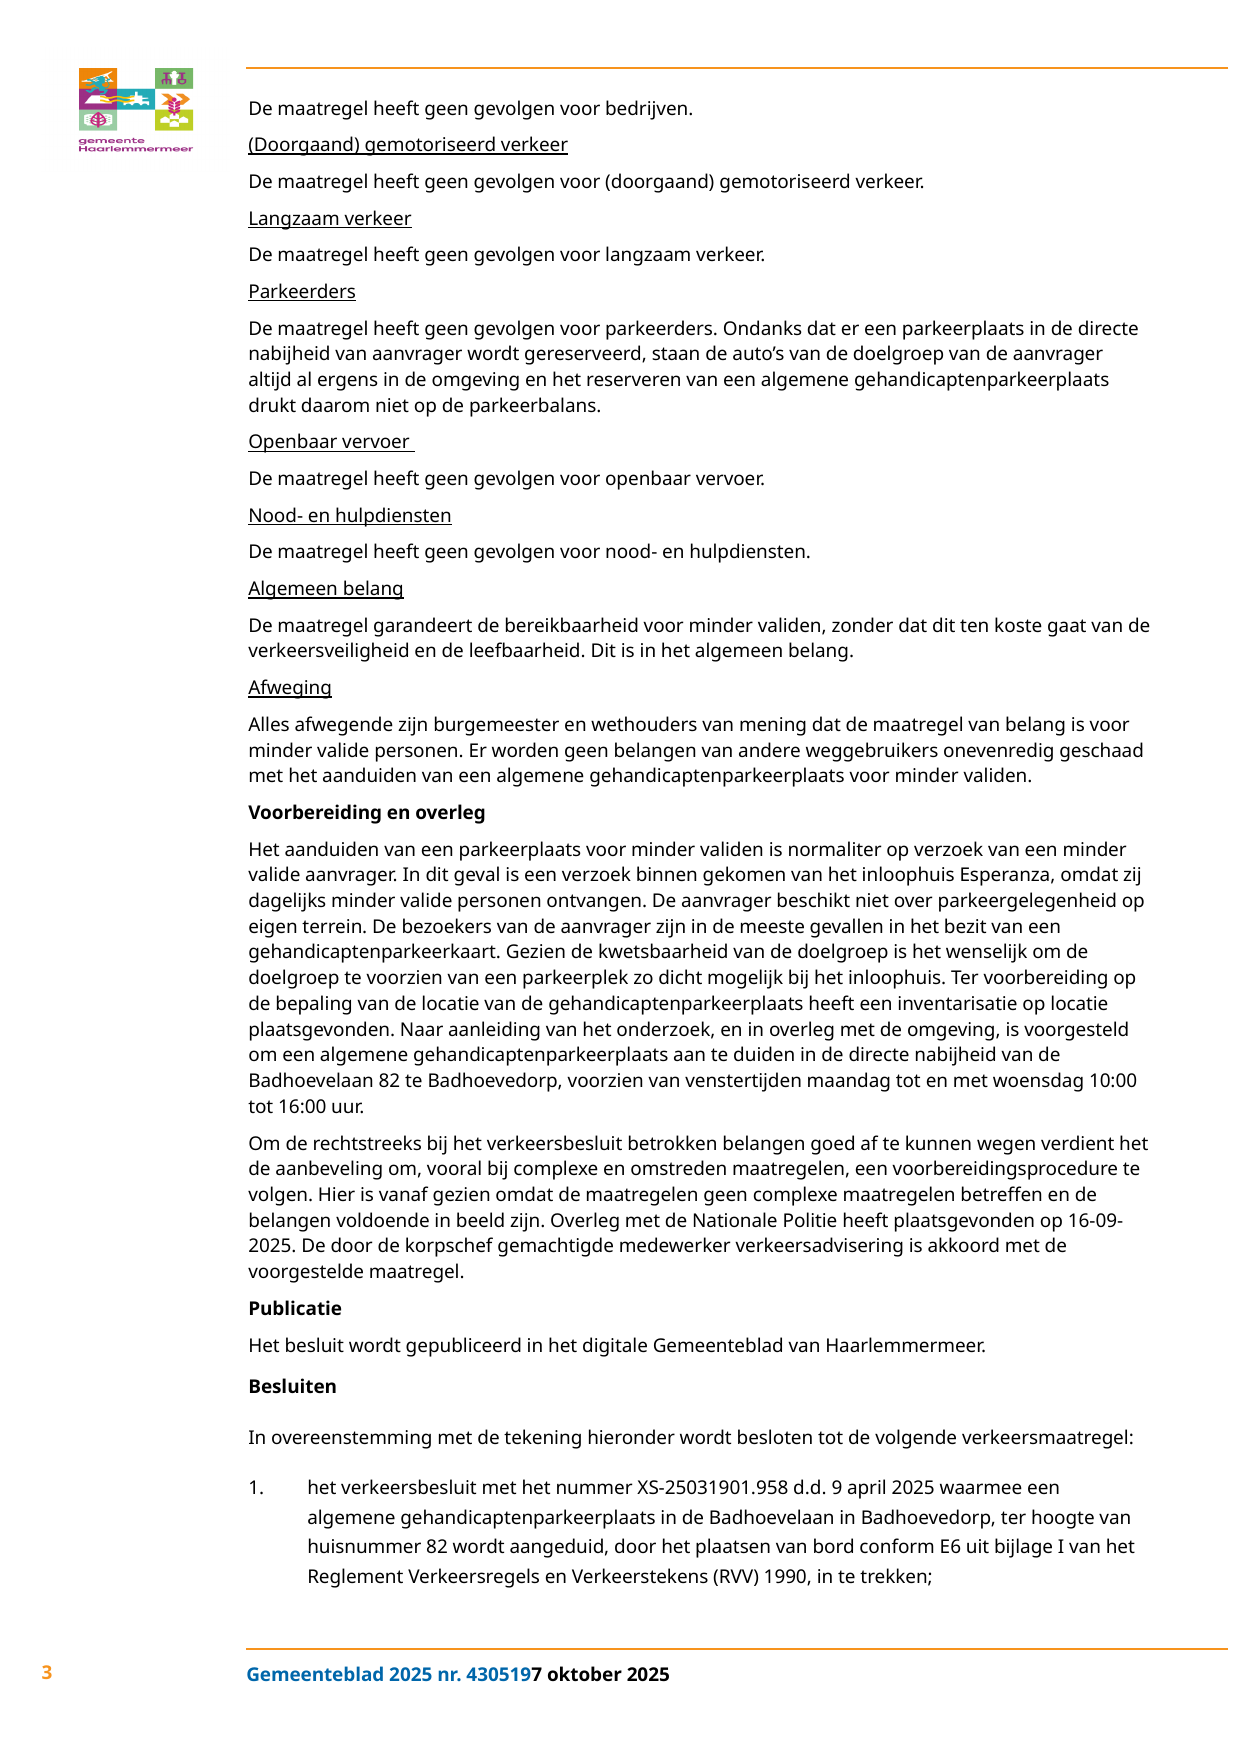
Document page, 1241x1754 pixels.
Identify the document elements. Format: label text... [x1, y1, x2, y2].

text Om de rechtstreeks bij het verkeersbesluit betrokken belangen goed af te kunnen wegen verdient het de aanbeveling om, vooral bij complexe en omstreden maatregelen, een voorbereidingsprocedure te volgen. Hier is vanaf gezien omdat de maatregelen geen complexe maatregelen betreffen en de belangen voldoende in beeld zijn. Overleg met de Nationale Politie heeft plaatsgevonden op 16-09-2025. De door de korpschef gemachtigde medewerker verkeersadvisering is akkoord met de voorgestelde maatregel. [248, 1130, 1152, 1284]
text Openbaar vervoer [248, 429, 1152, 454]
text (Doorgaand) gemotoriseerd verkeer [248, 131, 1152, 157]
text De maatregel heeft geen gevolgen voor langzaam verkeer. [248, 241, 1152, 267]
text Alles afwegende zijn burgemeester en wethouders van mening dat de maatregel van belang is voor minder valide personen. Er worden geen belangen van andere weggebruikers onevenredig geschaad met het aanduiden van een algemene gehandicaptenparkeerplaats voor minder validen. [248, 711, 1152, 788]
text Algemeen belang [248, 575, 1152, 601]
text De maatregel heeft geen gevolgen voor (doorgaand) gemotoriseerd verkeer. [248, 168, 1152, 194]
text Langzaam verkeer [248, 205, 1152, 231]
text Het aanduiden van een parkeerplaats voor minder validen is normaliter op verzoek van een minder valide aanvrager. In dit geval is een verzoek binnen gekomen van het inloophuis Esperanza, omdat zij dagelijks minder valide personen ontvangen. De aanvrager beschikt niet over parkeergelegenheid op eigen terrein. De bezoekers van de aanvrager zijn in de meeste gevallen in het bezit van een gehandicaptenparkeerkaart. Gezien de kwetsbaarheid van de doelgroep is het wenselijk om de doelgroep te voorzien van een parkeerplek zo dicht mogelijk bij het inloophuis. Ter voorbereiding op de bepaling van de locatie van de gehandicaptenparkeerplaats heeft een inventarisatie op locatie plaatsgevonden. Naar aanleiding van het onderzoek, en in overleg met de omgeving, is voorgesteld om een algemene gehandicaptenparkeerplaats aan te duiden in de directe nabijheid van de Badhoevelaan 82 te Badhoevedorp, voorzien van venstertijden maandag tot en met woensdag 10:00 tot 16:00 uur. [248, 836, 1152, 1119]
text De maatregel garandeert de bereikbaarheid voor minder validen, zonder dat dit ten koste gaat van de verkeersveiligheid en de leefbaarheid. Dit is in het algemeen belang. [248, 612, 1152, 663]
text Besluiten [248, 1374, 1152, 1399]
text De maatregel heeft geen gevolgen voor openbaar vervoer. [248, 465, 1152, 491]
text Parkeerders [248, 278, 1152, 304]
text Nood- en hulpdiensten [248, 502, 1152, 528]
picture [41, 47, 231, 172]
text De maatregel heeft geen gevolgen voor nood- en hulpdiensten. [248, 539, 1152, 564]
list het verkeersbesluit met het nummer XS-25031901.958 d.d. 9 april 2025 waarmee een algemene gehandicaptenparkeerplaats in de Badhoevelaan in Badhoevedorp, ter hoogte van huisnummer 82 wordt aangeduid, door het plaatsen van bord conform E6 uit bijlage I van het Reglement Verkeersregels en Verkeerstekens (RVV) 1990, in te trekken; [248, 1474, 1152, 1589]
text Publicatie [248, 1295, 1152, 1321]
text Voorbereiding en overleg [248, 799, 1152, 825]
text De maatregel heeft geen gevolgen voor bedrijven. [248, 95, 1152, 121]
text De maatregel heeft geen gevolgen voor parkeerders. Ondanks dat er een parkeerplaats in de directe nabijheid van aanvrager wordt gereserveerd, staan de auto’s van de doelgroep van de aanvrager altijd al ergens in de omgeving en het reserveren van een algemene gehandicaptenparkeerplaats drukt daarom niet op de parkeerbalans. [248, 315, 1152, 418]
text Afweging [248, 674, 1152, 700]
text In overeenstemming met de tekening hieronder wordt besloten tot de volgende verkeersmaatregel: [248, 1424, 1152, 1450]
text Het besluit wordt gepubliceerd in het digitale Gemeenteblad van Haarlemmermeer. [248, 1332, 1152, 1357]
